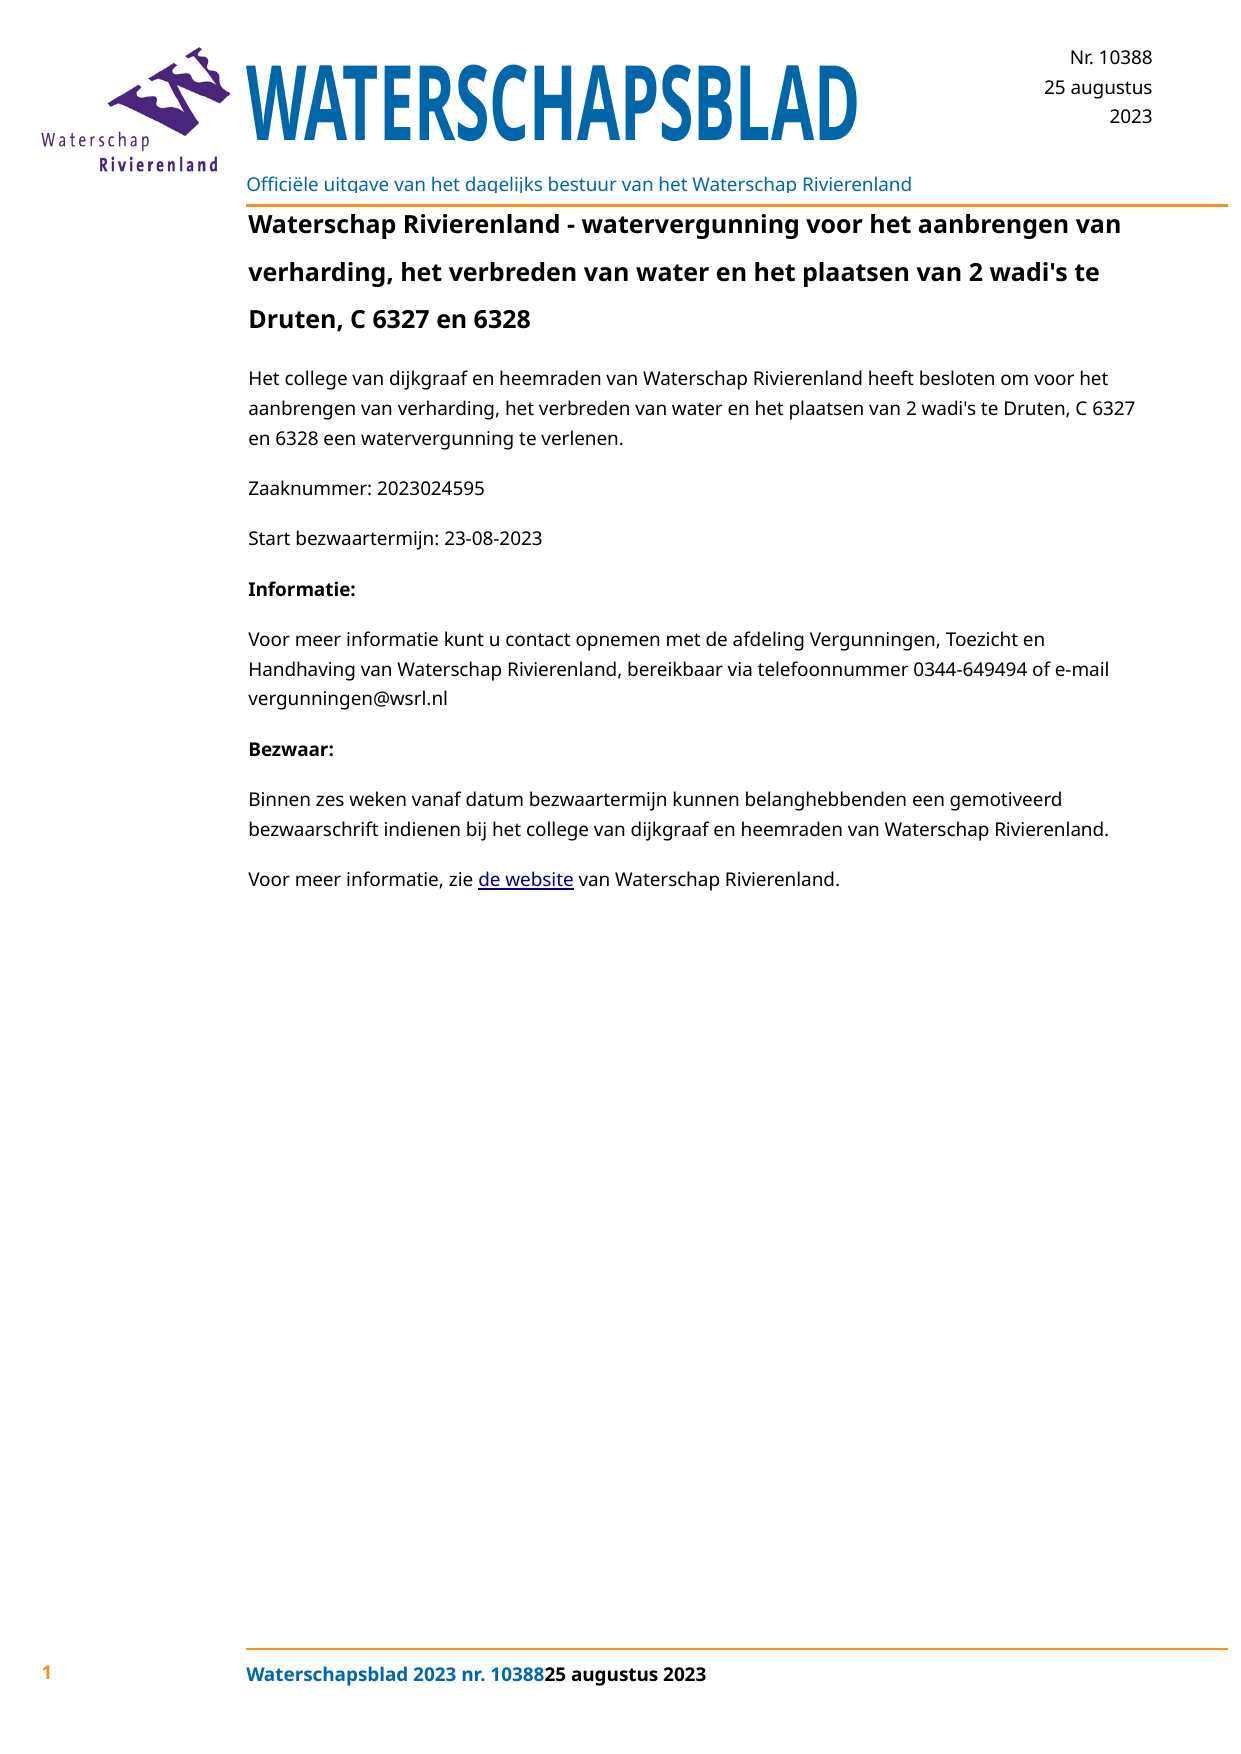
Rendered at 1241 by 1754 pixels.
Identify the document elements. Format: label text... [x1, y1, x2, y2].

text Zaaknummer: 2023024595 [248, 475, 1152, 501]
text Start bezwaartermijn: 23-08-2023 [248, 526, 1152, 551]
text Het college van dijkgraaf en heemraden van Waterschap Rivierenland heeft besloten om voor het aanbrengen van verharding, het verbreden van water en het plaatsen van 2 wadi's te Druten, C 6327 en 6328 een watervergunning te verlenen. [248, 366, 1152, 450]
text Voor meer informatie kunt u contact opnemen met de afdeling Vergunningen, Toezicht en Handhaving van Waterschap Rivierenland, bereikbaar via telefoonnummer 0344-649494 of e-mail vergunningen@wsrl.nl [248, 626, 1152, 711]
text Voor meer informatie, zie de website van Waterschap Rivierenland. [248, 866, 1152, 892]
picture [41, 47, 231, 172]
text Informatie: [248, 576, 1152, 602]
text Binnen zes weken vanaf datum bezwaartermijn kunnen belanghebbenden een gemotiveerd bezwaarschrift indienen bij het college van dijkgraaf en heemraden van Waterschap Rivierenland. [248, 786, 1152, 842]
text Waterschap Rivierenland - watervergunning voor het aanbrengen van verharding, het verbreden van water en het plaatsen van 2 wadi's te Druten, C 6327 en 6328 [248, 207, 1152, 336]
text Bezwaar: [248, 736, 1152, 762]
